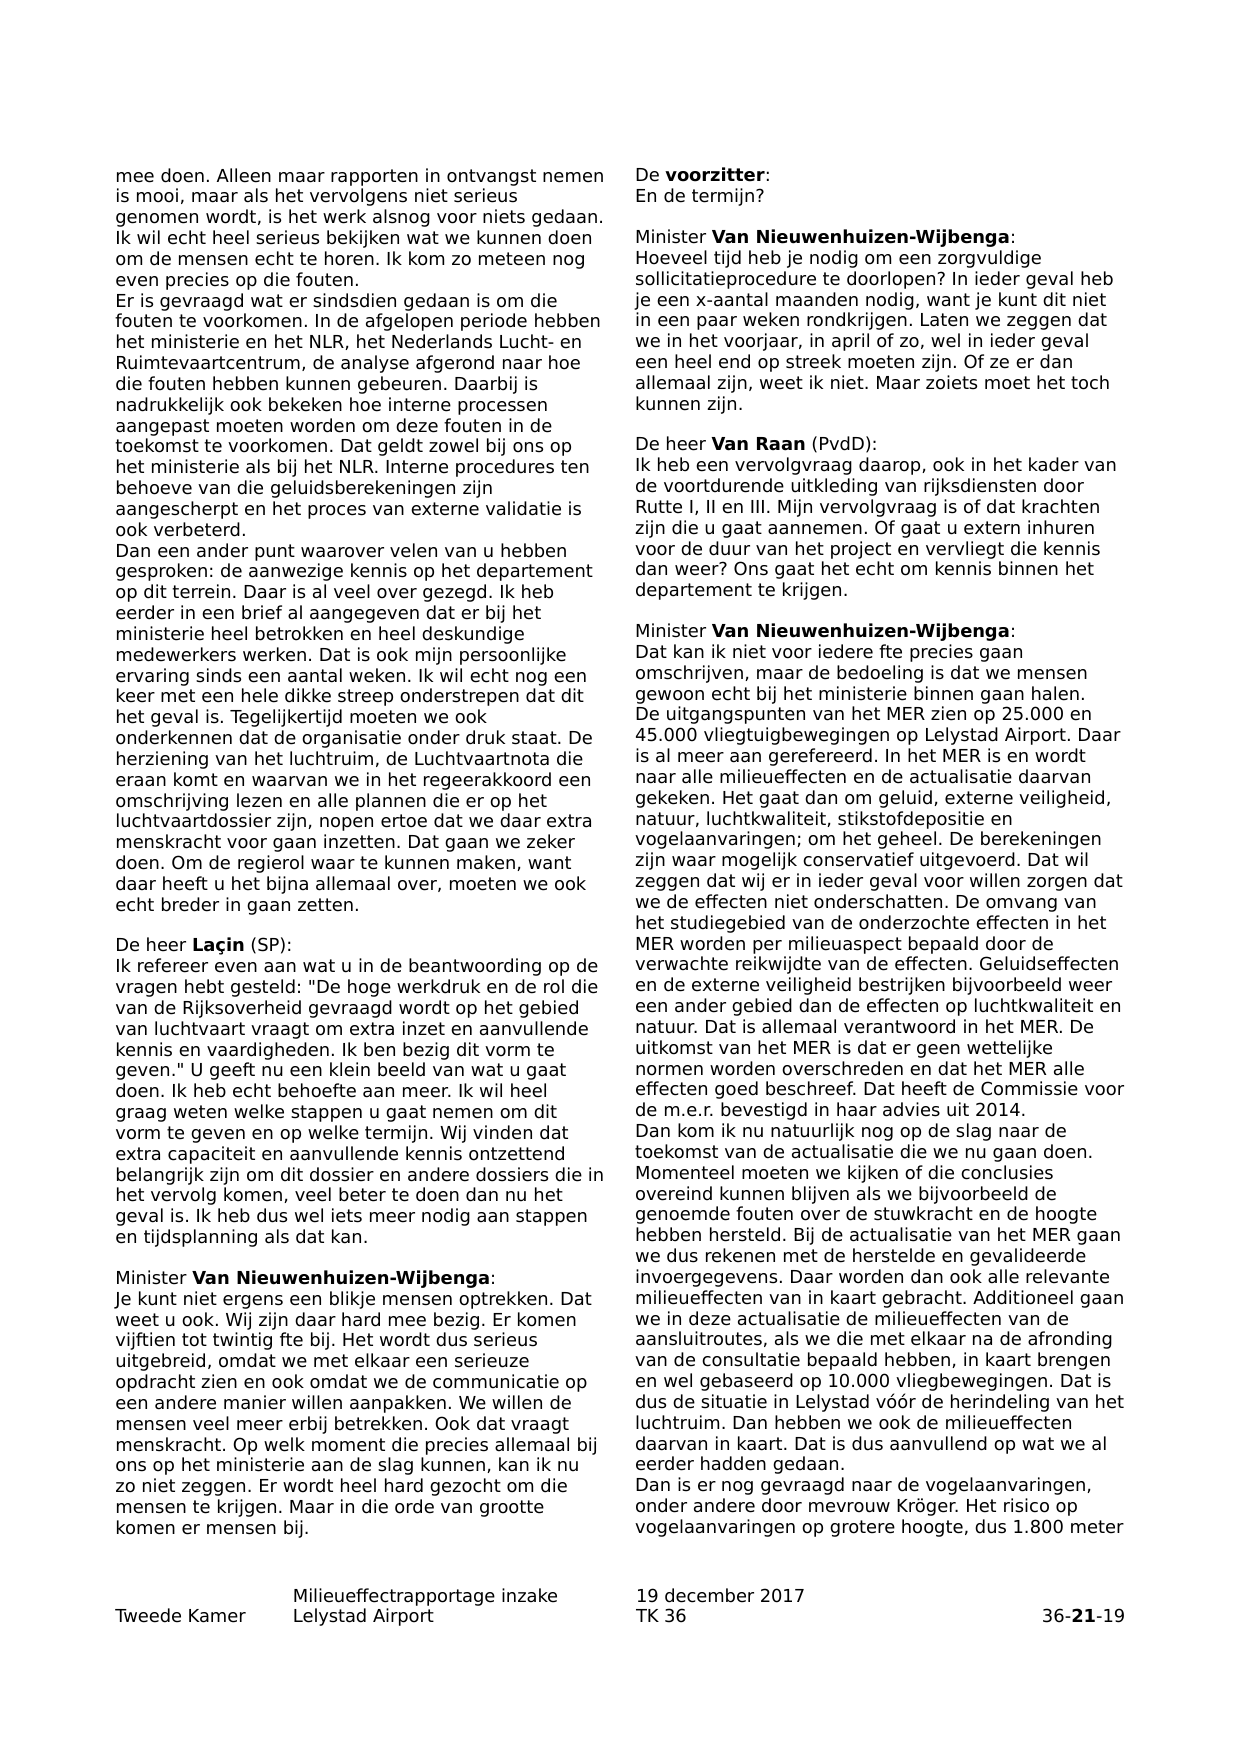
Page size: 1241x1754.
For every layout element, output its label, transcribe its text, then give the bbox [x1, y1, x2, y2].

text Dat kan ik niet voor iedere fte precies gaan omschrijven, maar de bedoeling is dat we mensen gewoon echt bij het ministerie binnen gaan halen. [635, 642, 1125, 704]
text Dan een ander punt waarover velen van u hebben gesproken: de aanwezige kennis op het departement op dit terrein. Daar is al veel over gezegd. Ik heb eerder in een brief al aangegeven dat er bij het ministerie heel betrokken en heel deskundige medewerkers werken. Dat is ook mijn persoonlijke ervaring sinds een aantal weken. Ik wil echt nog een keer met een hele dikke streep onderstrepen dat dit het geval is. Tegelijkertijd moeten we ook onderkennen dat de organisatie onder druk staat. De herziening van het luchtruim, de Luchtvaartnota die eraan komt en waarvan we in het regeerakkoord een omschrijving lezen en alle plannen die er op het luchtvaartdossier zijn, nopen ertoe dat we daar extra menskracht voor gaan inzetten. Dat gaan we zeker doen. Om de regierol waar te kunnen maken, want daar heeft u het bijna allemaal over, moeten we ook echt breder in gaan zetten. [115, 540, 605, 915]
text Minister Van Nieuwenhuizen-Wijbenga: [115, 1268, 605, 1288]
text Er is gevraagd wat er sindsdien gedaan is om die fouten te voorkomen. In de afgelopen periode hebben het ministerie en het NLR, het Nederlands Lucht- en Ruimtevaartcentrum, de analyse afgerond naar hoe die fouten hebben kunnen gebeuren. Daarbij is nadrukkelijk ook bekeken hoe interne processen aangepast moeten worden om deze fouten in de toekomst te voorkomen. Dat geldt zowel bij ons op het ministerie als bij het NLR. Interne procedures ten behoeve van die geluidsberekeningen zijn aangescherpt en het proces van externe validatie is ook verbeterd. [115, 290, 605, 540]
text De voorzitter: [635, 165, 1125, 186]
text Je kunt niet ergens een blikje mensen optrekken. Dat weet u ook. Wij zijn daar hard mee bezig. Er komen vijftien tot twintig fte bij. Het wordt dus serieus uitgebreid, omdat we met elkaar een serieuze opdracht zien en ook omdat we de communicatie op een andere manier willen aanpakken. We willen de mensen veel meer erbij betrekken. Ook dat vraagt menskracht. Op welk moment die precies allemaal bij ons op het ministerie aan de slag kunnen, kan ik nu zo niet zeggen. Er wordt heel hard gezocht om die mensen te krijgen. Maar in die orde van grootte komen er mensen bij. [115, 1288, 605, 1538]
text Ik refereer even aan wat u in de beantwoording op de vragen hebt gesteld: "De hoge werkdruk en de rol die van de Rijksoverheid gevraagd wordt op het gebied van luchtvaart vraagt om extra inzet en aanvullende kennis en vaardigheden. Ik ben bezig dit vorm te geven." U geeft nu een klein beeld van wat u gaat doen. Ik heb echt behoefte aan meer. Ik wil heel graag weten welke stappen u gaat nemen om dit vorm te geven en op welke termijn. Wij vinden dat extra capaciteit en aanvullende kennis ontzettend belangrijk zijn om dit dossier en andere dossiers die in het vervolg komen, veel beter te doen dan nu het geval is. Ik heb dus wel iets meer nodig aan stappen en tijdsplanning als dat kan. [115, 956, 605, 1248]
text Dan is er nog gevraagd naar de vogelaanvaringen, onder andere door mevrouw Kröger. Het risico op vogelaanvaringen op grotere hoogte, dus 1.800 meter [635, 1475, 1125, 1537]
text Minister Van Nieuwenhuizen-Wijbenga: [635, 227, 1125, 248]
text Minister Van Nieuwenhuizen-Wijbenga: [635, 621, 1125, 642]
text Hoeveel tijd heb je nodig om een zorgvuldige sollicitatieprocedure te doorlopen? In ieder geval heb je een x-aantal maanden nodig, want je kunt dit niet in een paar weken rondkrijgen. Laten we zeggen dat we in het voorjaar, in april of zo, wel in ieder geval een heel end op streek moeten zijn. Of ze er dan allemaal zijn, weet ik niet. Maar zoiets moet het toch kunnen zijn. [635, 248, 1125, 414]
text Dan kom ik nu natuurlijk nog op de slag naar de toekomst van de actualisatie die we nu gaan doen. Momenteel moeten we kijken of die conclusies overeind kunnen blijven als we bijvoorbeeld de genoemde fouten over de stuwkracht en de hoogte hebben hersteld. Bij de actualisatie van het MER gaan we dus rekenen met de herstelde en gevalideerde invoergegevens. Daar worden dan ook alle relevante milieueffecten van in kaart gebracht. Additioneel gaan we in deze actualisatie de milieueffecten van de aansluitroutes, als we die met elkaar na de afronding van de consultatie bepaald hebben, in kaart brengen en wel gebaseerd op 10.000 vliegbewegingen. Dat is dus de situatie in Lelystad vóór de herindeling van het luchtruim. Dan hebben we ook de milieueffecten daarvan in kaart. Dat is dus aanvullend op wat we al eerder hadden gedaan. [635, 1121, 1125, 1475]
text De heer Laçin (SP): [115, 935, 605, 956]
text mee doen. Alleen maar rapporten in ontvangst nemen is mooi, maar als het vervolgens niet serieus genomen wordt, is het werk alsnog voor niets gedaan. Ik wil echt heel serieus bekijken wat we kunnen doen om de mensen echt te horen. Ik kom zo meteen nog even precies op die fouten. [115, 165, 605, 290]
text De heer Van Raan (PvdD): [635, 434, 1125, 455]
text Ik heb een vervolgvraag daarop, ook in het kader van de voortdurende uitkleding van rijksdiensten door Rutte I, II en III. Mijn vervolgvraag is of dat krachten zijn die u gaat aannemen. Of gaat u extern inhuren voor de duur van het project en vervliegt die kennis dan weer? Ons gaat het echt om kennis binnen het departement te krijgen. [635, 455, 1125, 601]
text En de termijn? [635, 186, 1125, 207]
text De uitgangspunten van het MER zien op 25.000 en 45.000 vliegtuigbewegingen op Lelystad Airport. Daar is al meer aan gerefereerd. In het MER is en wordt naar alle milieueffecten en de actualisatie daarvan gekeken. Het gaat dan om geluid, externe veiligheid, natuur, luchtkwaliteit, stikstofdepositie en vogelaanvaringen; om het geheel. De berekeningen zijn waar mogelijk conservatief uitgevoerd. Dat wil zeggen dat wij er in ieder geval voor willen zorgen dat we de effecten niet onderschatten. De omvang van het studiegebied van de onderzochte effecten in het MER worden per milieuaspect bepaald door de verwachte reikwijdte van de effecten. Geluidseffecten en de externe veiligheid bestrijken bijvoorbeeld weer een ander gebied dan de effecten op luchtkwaliteit en natuur. Dat is allemaal verantwoord in het MER. De uitkomst van het MER is dat er geen wettelijke normen worden overschreden en dat het MER alle effecten goed beschreef. Dat heeft de Commissie voor de m.e.r. bevestigd in haar advies uit 2014. [635, 704, 1125, 1121]
